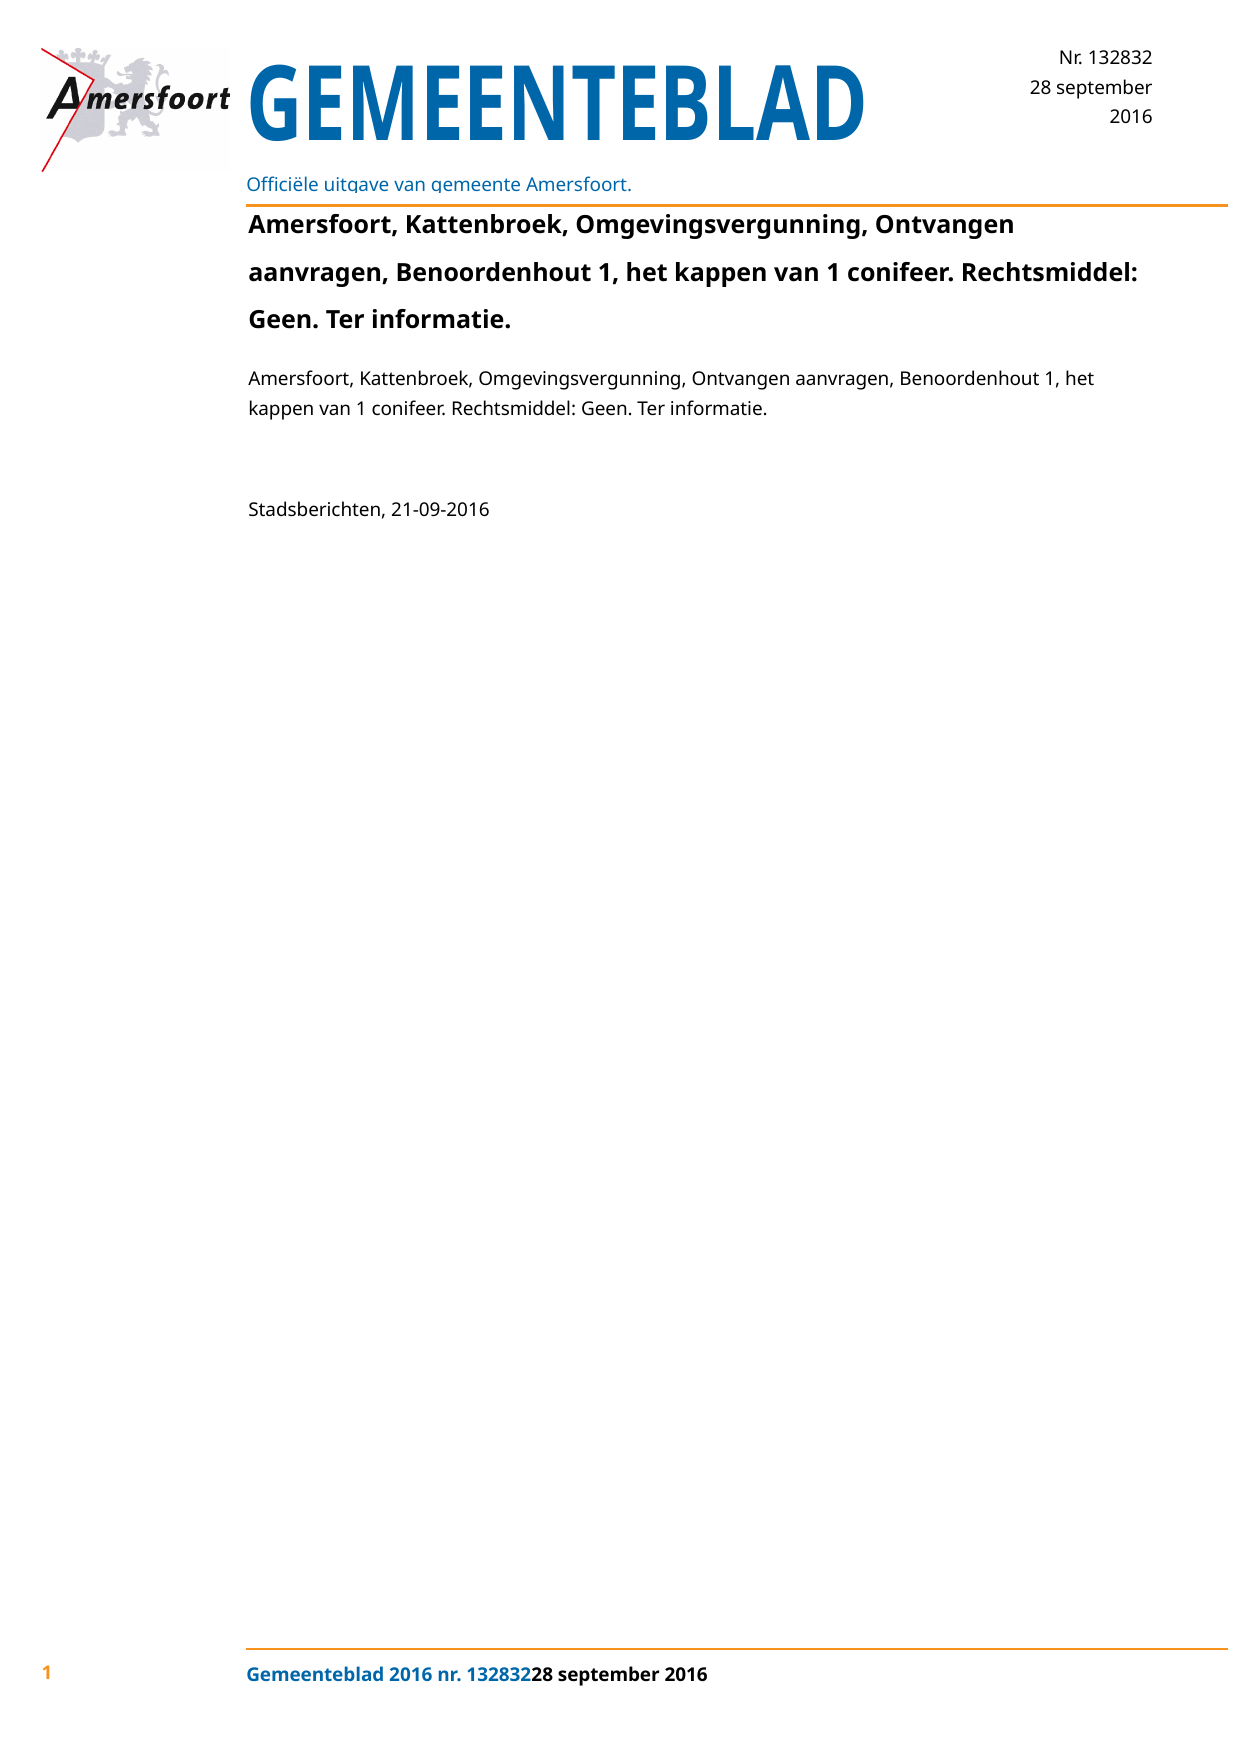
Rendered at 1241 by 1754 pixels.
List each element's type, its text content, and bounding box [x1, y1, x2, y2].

text Amersfoort, Kattenbroek, Omgevingsvergunning, Ontvangen aanvragen, Benoordenhout 1, het kappen van 1 conifeer. Rechtsmiddel: Geen. Ter informatie. [248, 366, 1152, 421]
picture [41, 47, 231, 172]
text Amersfoort, Kattenbroek, Omgevingsvergunning, Ontvangen aanvragen, Benoordenhout 1, het kappen van 1 conifeer. Rechtsmiddel: Geen. Ter informatie. [248, 207, 1152, 336]
text Stadsberichten, 21-09-2016 [248, 496, 1152, 522]
